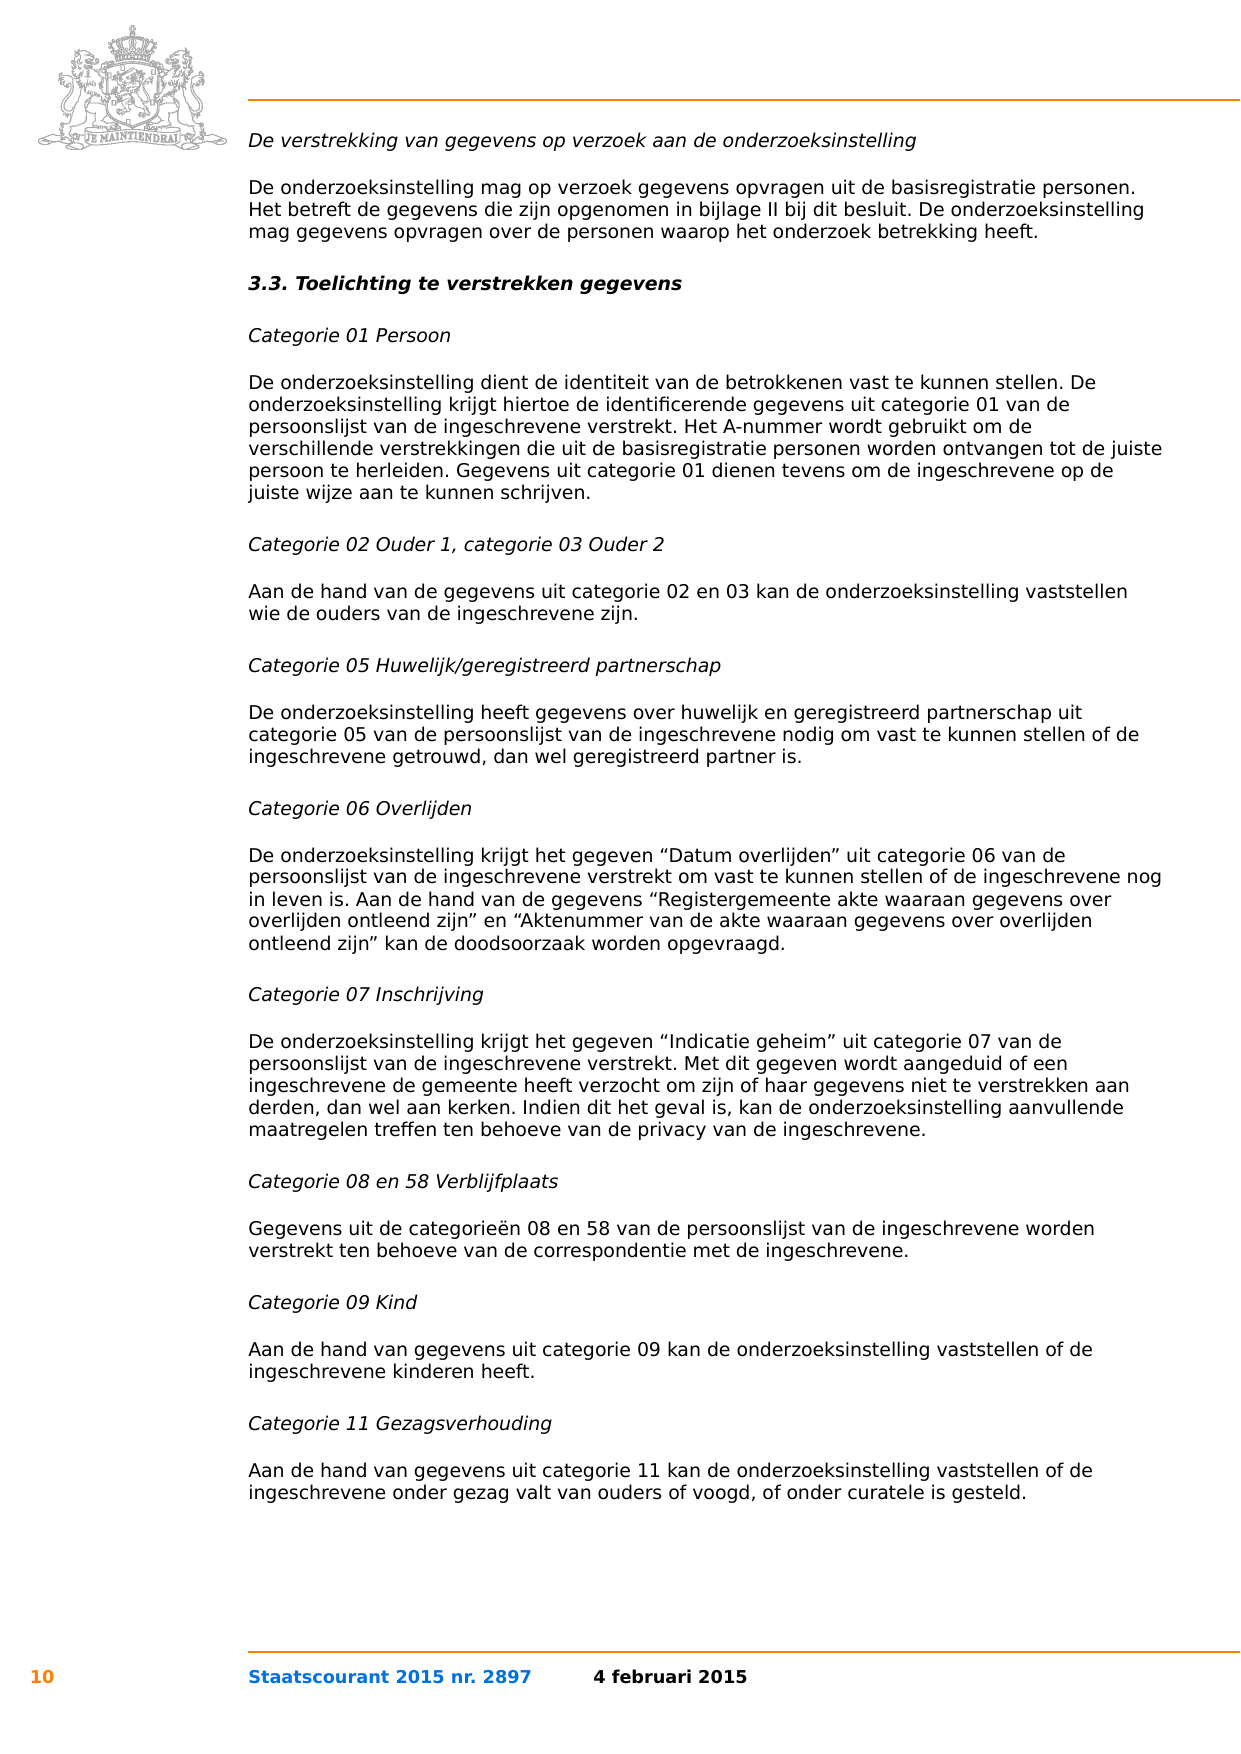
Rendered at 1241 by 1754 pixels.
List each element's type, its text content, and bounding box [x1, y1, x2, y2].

text De onderzoeksinstelling krijgt het gegeven “Indicatie geheim” uit categorie 07 van de persoonslijst van de ingeschrevene verstrekt. Met dit gegeven wordt aangeduid of een ingeschrevene de gemeente heeft verzocht om zijn of haar gegevens niet te verstrekken aan derden, dan wel aan kerken. Indien dit het geval is, kan de onderzoeksinstelling aanvullende maatregelen treffen ten behoeve van de privacy van de ingeschrevene. [248, 1031, 1163, 1141]
subtitle Categorie 01 Persoon [248, 325, 1163, 347]
text Gegevens uit de categorieën 08 en 58 van de persoonslijst van de ingeschrevene worden verstrekt ten behoeve van de correspondentie met de ingeschrevene. [248, 1218, 1163, 1262]
picture [38, 25, 227, 150]
subtitle Categorie 02 Ouder 1, categorie 03 Ouder 2 [248, 534, 1163, 556]
text De onderzoeksinstelling heeft gegevens over huwelijk en geregistreerd partnerschap uit categorie 05 van de persoonslijst van de ingeschrevene nodig om vast te kunnen stellen of de ingeschrevene getrouwd, dan wel geregistreerd partner is. [248, 702, 1163, 767]
text De onderzoeksinstelling dient de identiteit van de betrokkenen vast te kunnen stellen. De onderzoeksinstelling krijgt hiertoe de identificerende gegevens uit categorie 01 van de persoonslijst van de ingeschrevene verstrekt. Het A-nummer wordt gebruikt om de verschillende verstrekkingen die uit de basisregistratie personen worden ontvangen tot de juiste persoon te herleiden. Gegevens uit categorie 01 dienen tevens om de ingeschrevene op de juiste wijze aan te kunnen schrijven. [248, 372, 1163, 504]
text De onderzoeksinstelling mag op verzoek gegevens opvragen uit de basisregistratie personen. Het betreft de gegevens die zijn opgenomen in bijlage II bij dit besluit. De onderzoeksinstelling mag gegevens opvragen over de personen waarop het onderzoek betrekking heeft. [248, 177, 1163, 243]
text Aan de hand van gegevens uit categorie 09 kan de onderzoeksinstelling vaststellen of de ingeschrevene kinderen heeft. [248, 1339, 1163, 1383]
text De onderzoeksinstelling krijgt het gegeven “Datum overlijden” uit categorie 06 van de persoonslijst van de ingeschrevene verstrekt om vast te kunnen stellen of de ingeschrevene nog in leven is. Aan de hand van de gegevens “Registergemeente akte waaraan gegevens over overlijden ontleend zijn” en “Aktenummer van de akte waaraan gegevens over overlijden ontleend zijn” kan de doodsoorzaak worden opgevraagd. [248, 844, 1163, 954]
subtitle 3.3. Toelichting te verstrekken gegevens [248, 273, 1163, 295]
subtitle De verstrekking van gegevens op verzoek aan de onderzoeksinstelling [248, 130, 1163, 152]
subtitle Categorie 11 Gezagsverhouding [248, 1413, 1163, 1435]
subtitle Categorie 06 Overlijden [248, 797, 1163, 819]
text Aan de hand van gegevens uit categorie 11 kan de onderzoeksinstelling vaststellen of de ingeschrevene onder gezag valt van ouders of voogd, of onder curatele is gesteld. [248, 1460, 1163, 1504]
subtitle Categorie 05 Huwelijk/geregistreerd partnerschap [248, 654, 1163, 677]
subtitle Categorie 08 en 58 Verblijfplaats [248, 1171, 1163, 1193]
text Aan de hand van de gegevens uit categorie 02 en 03 kan de onderzoeksinstelling vaststellen wie de ouders van de ingeschrevene zijn. [248, 581, 1163, 624]
subtitle Categorie 09 Kind [248, 1292, 1163, 1314]
subtitle Categorie 07 Inschrijving [248, 984, 1163, 1006]
